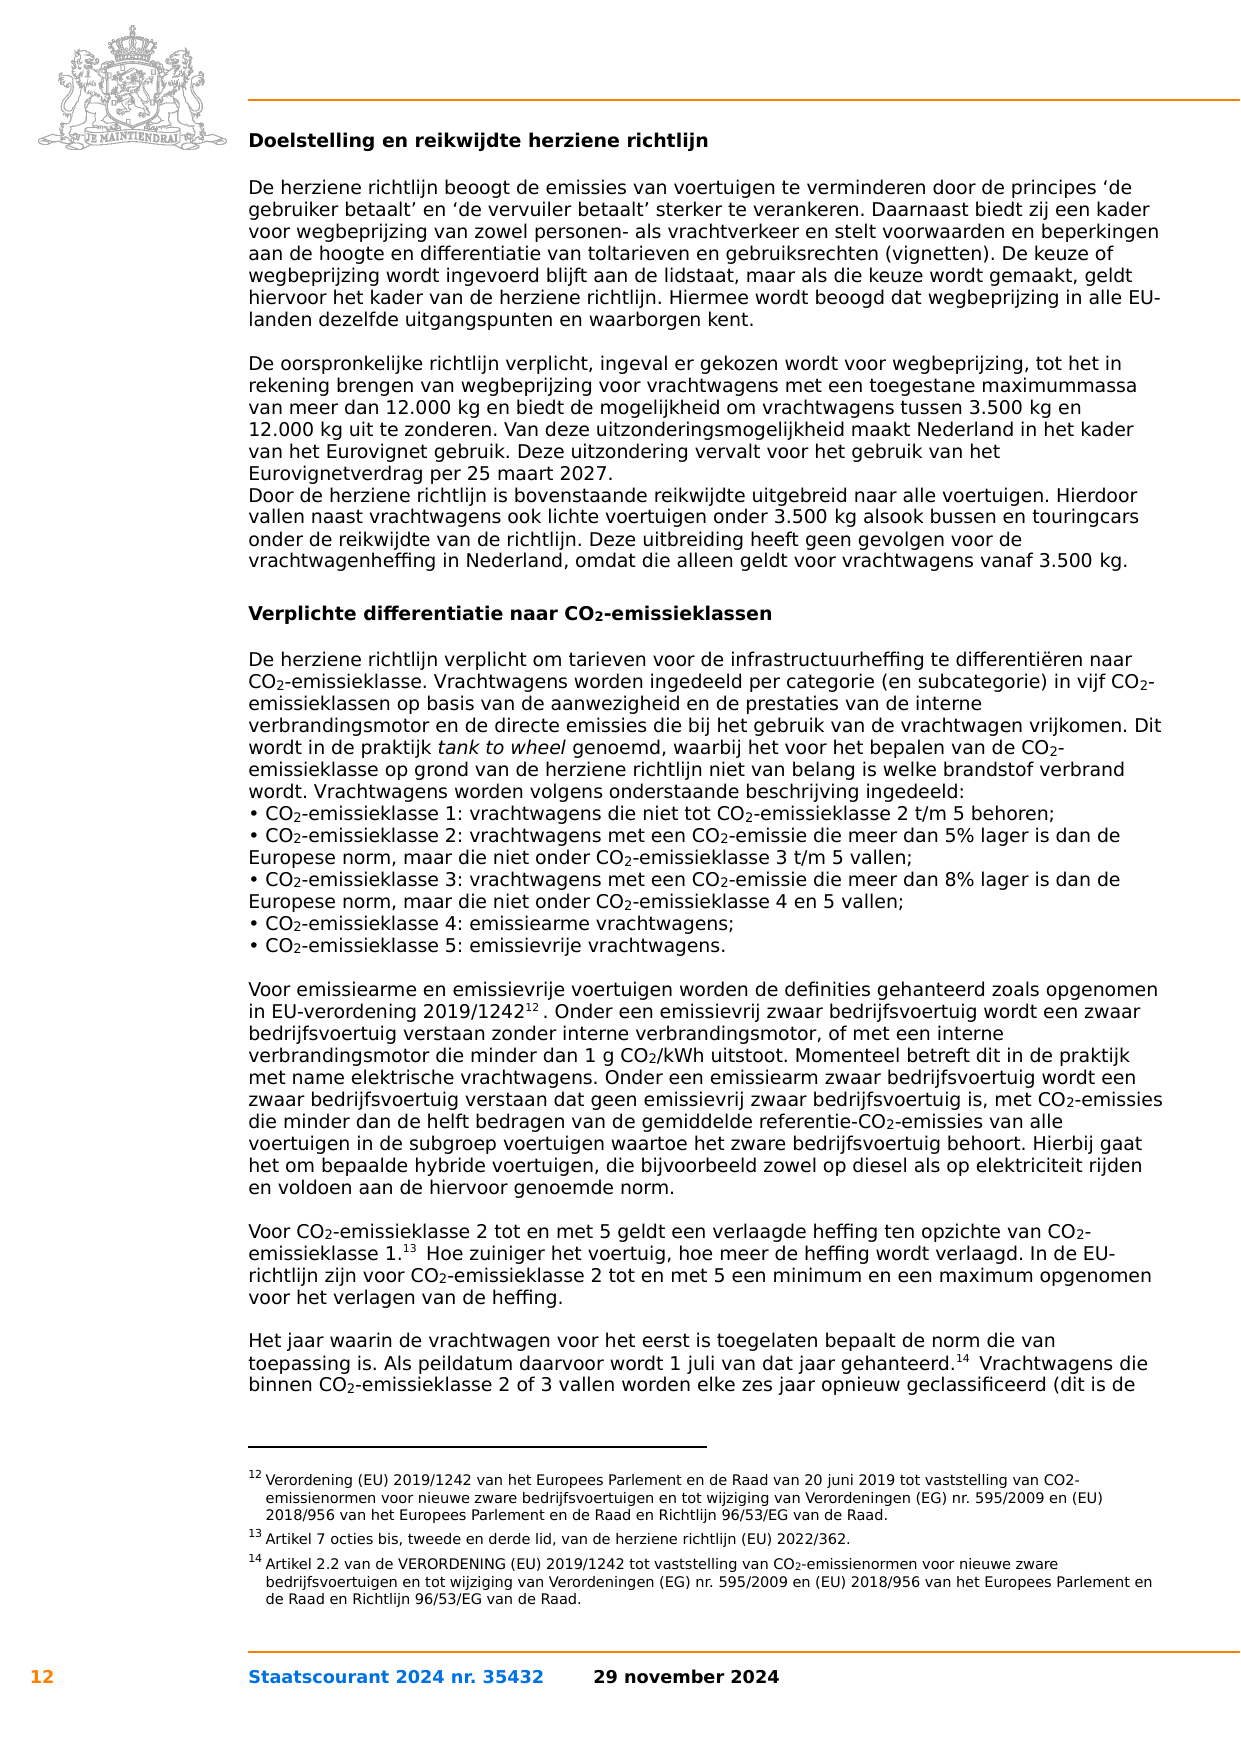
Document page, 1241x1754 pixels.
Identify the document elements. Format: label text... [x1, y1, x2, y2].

text • CO2-emissieklasse 5: emissievrije vrachtwagens. [248, 935, 1163, 957]
text Voor CO2-emissieklasse 2 tot en met 5 geldt een verlaagde heffing ten opzichte van CO2-emissieklasse 1. Hoe zuiniger het voertuig, hoe meer de heffing wordt verlaagd. In de EU-richtlijn zijn voor CO2-emissieklasse 2 tot en met 5 een minimum en een maximum opgenomen voor het verlagen van de heffing. [248, 1221, 1163, 1308]
text Verordening (EU) 2019/1242 van het Europees Parlement en de Raad van 20 juni 2019 tot vaststelling van CO2-emissienormen voor nieuwe zware bedrijfsvoertuigen en tot wijziging van Verordeningen (EG) nr. 595/2009 en (EU) 2018/956 van het Europees Parlement en de Raad en Richtlijn 96/53/EG van de Raad. [248, 1468, 1163, 1524]
text • CO2-emissieklasse 4: emissiearme vrachtwagens; [248, 913, 1163, 935]
text Voor emissiearme en emissievrije voertuigen worden de definities gehanteerd zoals opgenomen in EU-verordening 2019/1242. Onder een emissievrij zwaar bedrijfsvoertuig wordt een zwaar bedrijfsvoertuig verstaan zonder interne verbrandingsmotor, of met een interne verbrandingsmotor die minder dan 1 g CO2/kWh uitstoot. Momenteel betreft dit in de praktijk met name elektrische vrachtwagens. Onder een emissiearm zwaar bedrijfsvoertuig wordt een zwaar bedrijfsvoertuig verstaan dat geen emissievrij zwaar bedrijfsvoertuig is, met CO2-emissies die minder dan de helft bedragen van de gemiddelde referentie-CO2-emissies van alle voertuigen in de subgroep voertuigen waartoe het zware bedrijfsvoertuig behoort. Hierbij gaat het om bepaalde hybride voertuigen, die bijvoorbeeld zowel op diesel als op elektriciteit rijden en voldoen aan de hiervoor genoemde norm. [248, 979, 1163, 1199]
text Artikel 7 octies bis, tweede en derde lid, van de herziene richtlijn (EU) 2022/362. [248, 1527, 1163, 1549]
text Door de herziene richtlijn is bovenstaande reikwijdte uitgebreid naar alle voertuigen. Hierdoor vallen naast vrachtwagens ook lichte voertuigen onder 3.500 kg alsook bussen en touringcars onder de reikwijdte van de richtlijn. Deze uitbreiding heeft geen gevolgen voor de vrachtwagenheffing in Nederland, omdat die alleen geldt voor vrachtwagens vanaf 3.500 kg. [248, 484, 1163, 572]
text Het jaar waarin de vrachtwagen voor het eerst is toegelaten bepaalt de norm die van toepassing is. Als peildatum daarvoor wordt 1 juli van dat jaar gehanteerd. Vrachtwagens die binnen CO2-emissieklasse 2 of 3 vallen worden elke zes jaar opnieuw geclassificeerd (dit is de [248, 1330, 1163, 1396]
text De oorspronkelijke richtlijn verplicht, ingeval er gekozen wordt voor wegbeprijzing, tot het in rekening brengen van wegbeprijzing voor vrachtwagens met een toegestane maximummassa van meer dan 12.000 kg en biedt de mogelijkheid om vrachtwagens tussen 3.500 kg en 12.000 kg uit te zonderen. Van deze uitzonderingsmogelijkheid maakt Nederland in het kader van het Eurovignet gebruik. Deze uitzondering vervalt voor het gebruik van het Eurovignetverdrag per 25 maart 2027. [248, 353, 1163, 484]
text • CO2-emissieklasse 1: vrachtwagens die niet tot CO2-emissieklasse 2 t/m 5 behoren; [248, 803, 1163, 825]
text De herziene richtlijn beoogt de emissies van voertuigen te verminderen door de principes ‘de gebruiker betaalt’ en ‘de vervuiler betaalt’ sterker te verankeren. Daarnaast biedt zij een kader voor wegbeprijzing van zowel personen- als vrachtverkeer en stelt voorwaarden en beperkingen aan de hoogte en differentiatie van toltarieven en gebruiksrechten (vignetten). De keuze of wegbeprijzing wordt ingevoerd blijft aan de lidstaat, maar als die keuze wordt gemaakt, geldt hiervoor het kader van de herziene richtlijn. Hiermee wordt beoogd dat wegbeprijzing in alle EU-landen dezelfde uitgangspunten en waarborgen kent. [248, 177, 1163, 331]
picture [38, 25, 227, 150]
text • CO2-emissieklasse 2: vrachtwagens met een CO2-emissie die meer dan 5% lager is dan de Europese norm, maar die niet onder CO2-emissieklasse 3 t/m 5 vallen; [248, 825, 1163, 869]
text De herziene richtlijn verplicht om tarieven voor de infrastructuurheffing te differentiëren naar CO2-emissieklasse. Vrachtwagens worden ingedeeld per categorie (en subcategorie) in vijf CO2-emissieklassen op basis van de aanwezigheid en de prestaties van de interne verbrandingsmotor en de directe emissies die bij het gebruik van de vrachtwagen vrijkomen. Dit wordt in de praktijk tank to wheel genoemd, waarbij het voor het bepalen van de CO2-emissieklasse op grond van de herziene richtlijn niet van belang is welke brandstof verbrand wordt. Vrachtwagens worden volgens onderstaande beschrijving ingedeeld: [248, 649, 1163, 803]
subtitle Verplichte differentiatie naar CO2-emissieklassen [248, 602, 1163, 624]
text • CO2-emissieklasse 3: vrachtwagens met een CO2-emissie die meer dan 8% lager is dan de Europese norm, maar die niet onder CO2-emissieklasse 4 en 5 vallen; [248, 869, 1163, 913]
subtitle Doelstelling en reikwijdte herziene richtlijn [248, 130, 1163, 152]
text Artikel 2.2 van de VERORDENING (EU) 2019/1242 tot vaststelling van CO2-emissienormen voor nieuwe zware bedrijfsvoertuigen en tot wijziging van Verordeningen (EG) nr. 595/2009 en (EU) 2018/956 van het Europees Parlement en de Raad en Richtlijn 96/53/EG van de Raad. [248, 1552, 1163, 1608]
